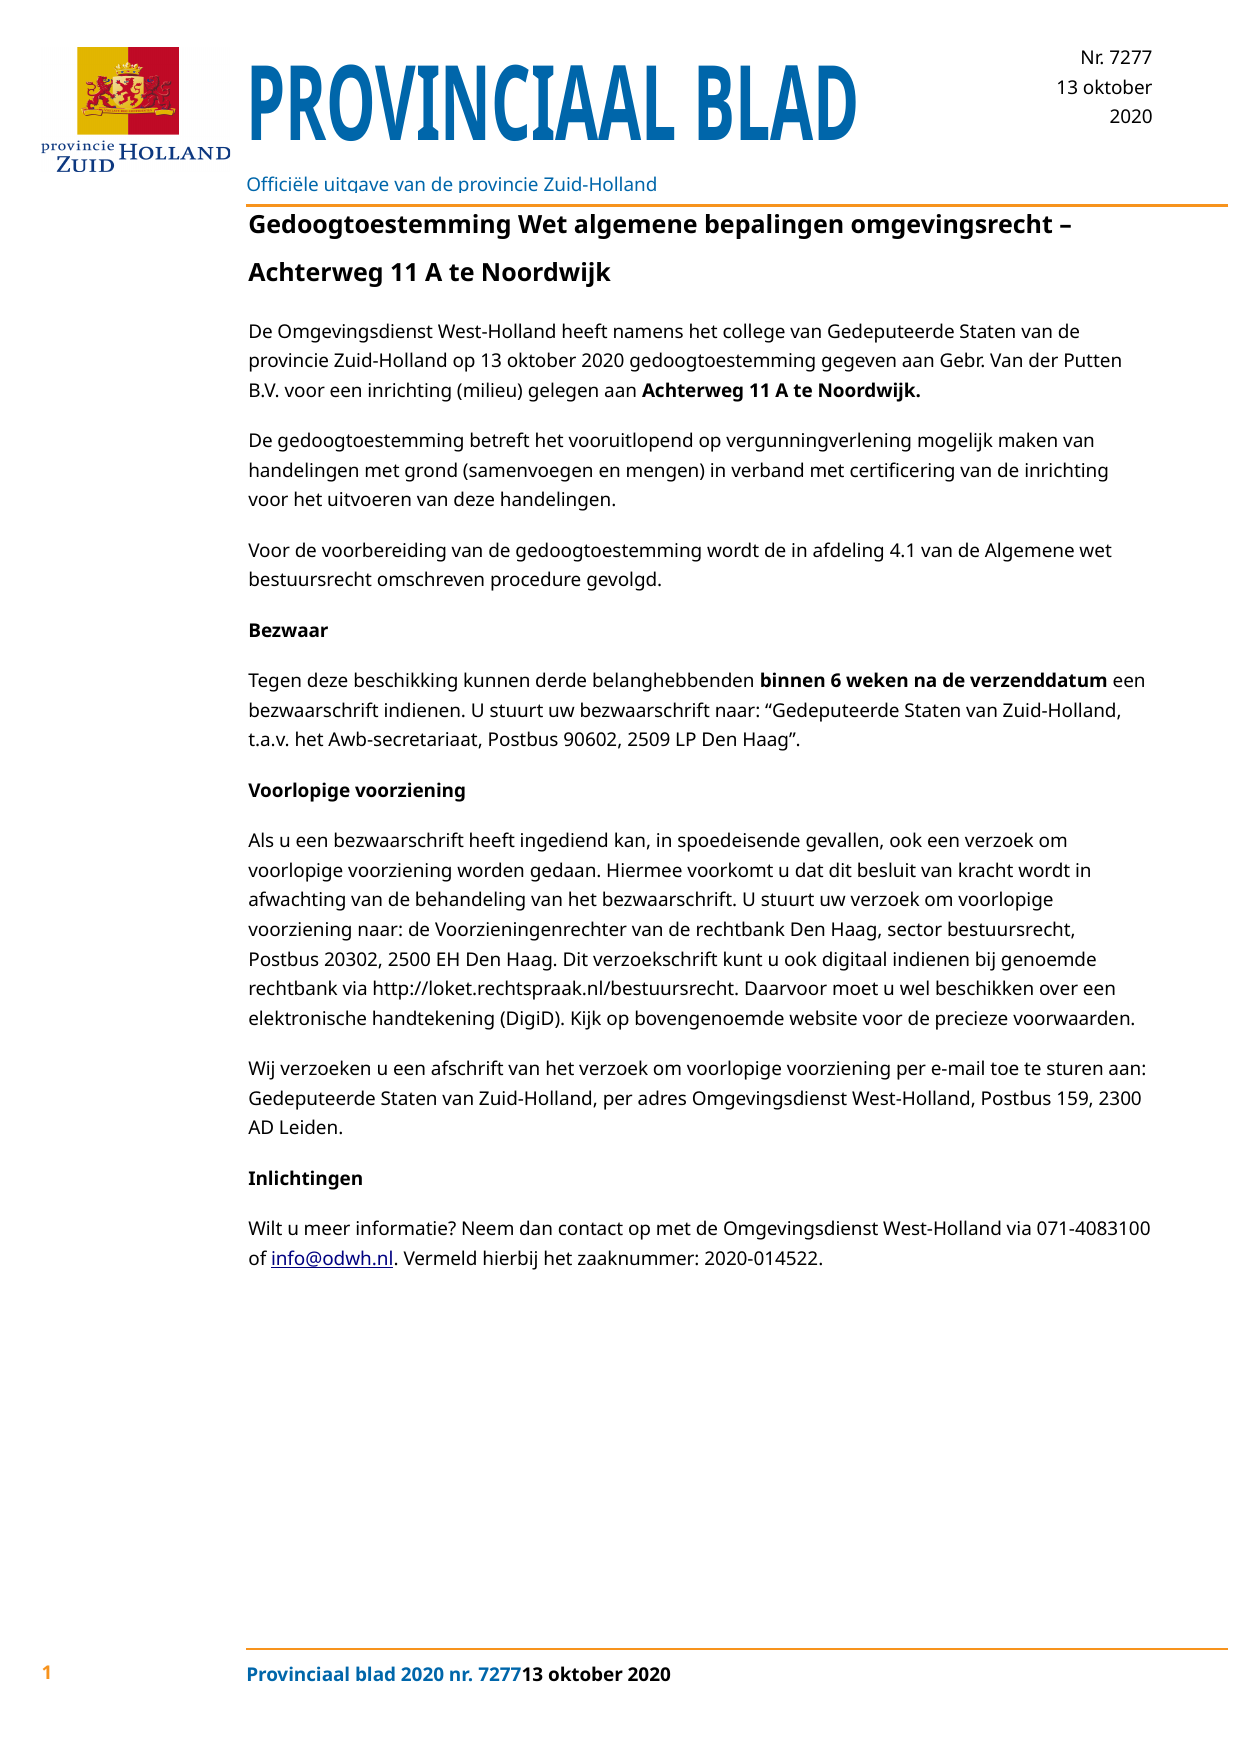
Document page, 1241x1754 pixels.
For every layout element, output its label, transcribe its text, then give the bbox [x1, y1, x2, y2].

text Wij verzoeken u een afschrift van het verzoek om voorlopige voorziening per e-mail toe te sturen aan: Gedeputeerde Staten van Zuid-Holland, per adres Omgevingsdienst West-Holland, Postbus 159, 2300 AD Leiden. [248, 1055, 1152, 1140]
text Voor de voorbereiding van de gedoogtoestemming wordt de in afdeling 4.1 van de Algemene wet bestuursrecht omschreven procedure gevolgd. [248, 537, 1152, 592]
text Als u een bezwaarschrift heeft ingediend kan, in spoedeisende gevallen, ook een verzoek om voorlopige voorziening worden gedaan. Hiermee voorkomt u dat dit besluit van kracht wordt in afwachting van de behandeling van het bezwaarschrift. U stuurt uw verzoek om voorlopige voorziening naar: de Voorzieningenrechter van de rechtbank Den Haag, sector bestuursrecht, Postbus 20302, 2500 EH Den Haag. Dit verzoekschrift kunt u ook digitaal indienen bij genoemde rechtbank via http://loket.rechtspraak.nl/bestuursrecht. Daarvoor moet u wel beschikken over een elektronische handtekening (DigiD). Kijk op bovengenoemde website voor de precieze voorwaarden. [248, 827, 1152, 1031]
text Tegen deze beschikking kunnen derde belanghebbenden binnen 6 weken na de verzenddatum een bezwaarschrift indienen. U stuurt uw bezwaarschrift naar: “Gedeputeerde Staten van Zuid-Holland, t.a.v. het Awb-secretariaat, Postbus 90602, 2509 LP Den Haag”. [248, 667, 1152, 752]
text Wilt u meer informatie? Neem dan contact op met de Omgevingsdienst West-Holland via 071-4083100 of info@odwh.nl. Vermeld hierbij het zaaknummer: 2020-014522. [248, 1215, 1152, 1271]
text Gedoogtoestemming Wet algemene bepalingen omgevingsrecht – Achterweg 11 A te Noordwijk [248, 207, 1152, 288]
picture [41, 47, 231, 172]
text Bezwaar [248, 617, 1152, 643]
text Voorlopige voorziening [248, 777, 1152, 803]
text Inlichtingen [248, 1165, 1152, 1191]
text De Omgevingsdienst West-Holland heeft namens het college van Gedeputeerde Staten van de provincie Zuid-Holland op 13 oktober 2020 gedoogtoestemming gegeven aan Gebr. Van der Putten B.V. voor een inrichting (milieu) gelegen aan Achterweg 11 A te Noordwijk. [248, 318, 1152, 403]
text De gedoogtoestemming betreft het vooruitlopend op vergunningverlening mogelijk maken van handelingen met grond (samenvoegen en mengen) in verband met certificering van de inrichting voor het uitvoeren van deze handelingen. [248, 427, 1152, 512]
